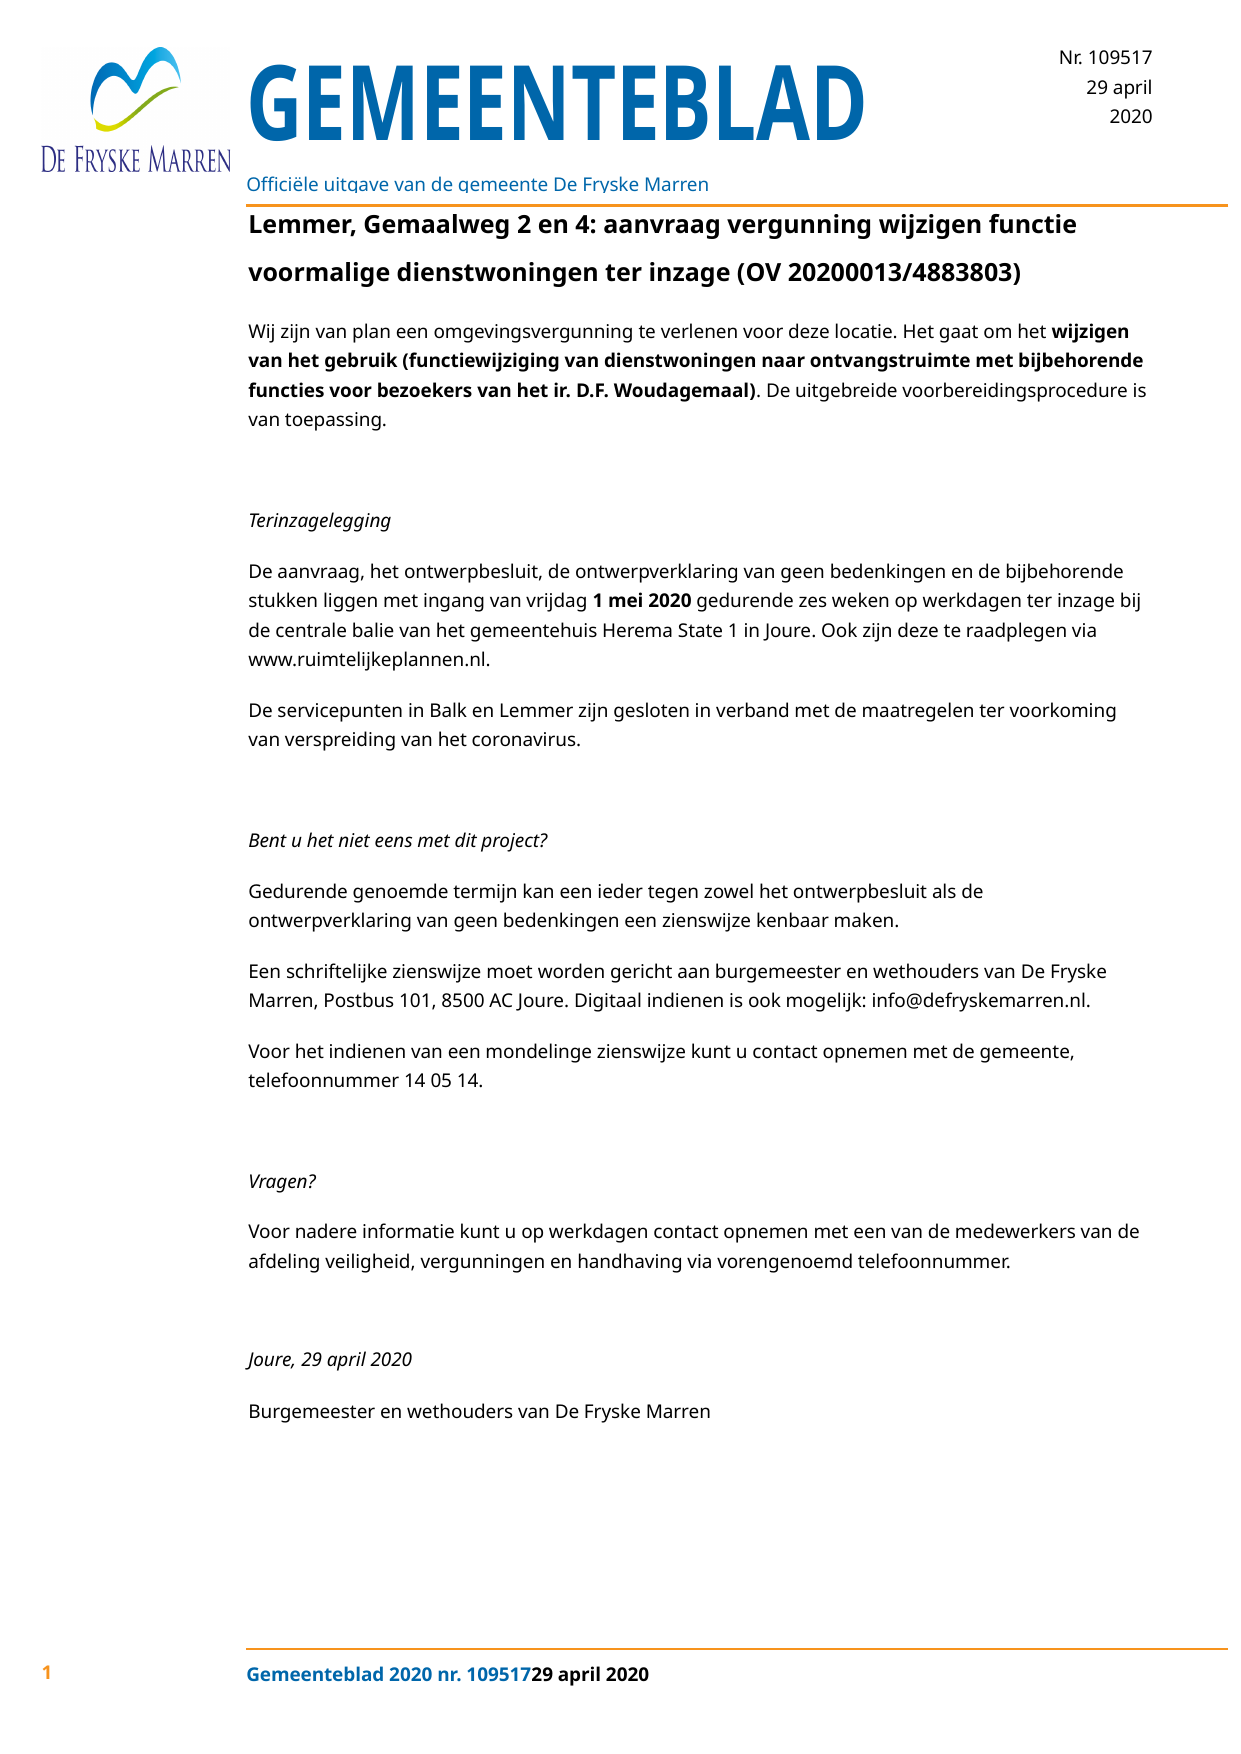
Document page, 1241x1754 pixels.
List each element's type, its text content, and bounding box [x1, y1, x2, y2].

text Gedurende genoemde termijn kan een ieder tegen zowel het ontwerpbesluit als de ontwerpverklaring van geen bedenkingen een zienswijze kenbaar maken. [248, 878, 1152, 933]
text De aanvraag, het ontwerpbesluit, de ontwerpverklaring van geen bedenkingen en de bijbehorende stukken liggen met ingang van vrijdag 1 mei 2020 gedurende zes weken op werkdagen ter inzage bij de centrale balie van het gemeentehuis Herema State 1 in Joure. Ook zijn deze te raadplegen via www.ruimtelijkeplannen.nl. [248, 558, 1152, 672]
text Voor nadere informatie kunt u op werkdagen contact opnemen met een van de medewerkers van de afdeling veiligheid, vergunningen en handhaving via vorengenoemd telefoonnummer. [248, 1219, 1152, 1274]
text Burgemeester en wethouders van De Fryske Marren [248, 1398, 1152, 1424]
picture [41, 47, 231, 172]
text Wij zijn van plan een omgevingsvergunning te verlenen voor deze locatie. Het gaat om het wijzigen van het gebruik (functiewijziging van dienstwoningen naar ontvangstruimte met bijbehorende functies voor bezoekers van het ir. D.F. Woudagemaal). De uitgebreide voorbereidingsprocedure is van toepassing. [248, 318, 1152, 432]
text Bent u het niet eens met dit project? [248, 827, 1152, 853]
text De servicepunten in Balk en Lemmer zijn gesloten in verband met de maatregelen ter voorkoming van verspreiding van het coronavirus. [248, 697, 1152, 752]
text Lemmer, Gemaalweg 2 en 4: aanvraag vergunning wijzigen functie voormalige dienstwoningen ter inzage (OV 20200013/4883803) [248, 207, 1152, 288]
text Joure, 29 april 2020 [248, 1347, 1152, 1372]
text Een schriftelijke zienswijze moet worden gericht aan burgemeester en wethouders van De Fryske Marren, Postbus 101, 8500 AC Joure. Digitaal indienen is ook mogelijk: info@defryskemarren.nl. [248, 958, 1152, 1013]
text Terinzagelegging [248, 507, 1152, 533]
text Vragen? [248, 1168, 1152, 1194]
text Voor het indienen van een mondelinge zienswijze kunt u contact opnemen met de gemeente, telefoonnummer 14 05 14. [248, 1038, 1152, 1093]
